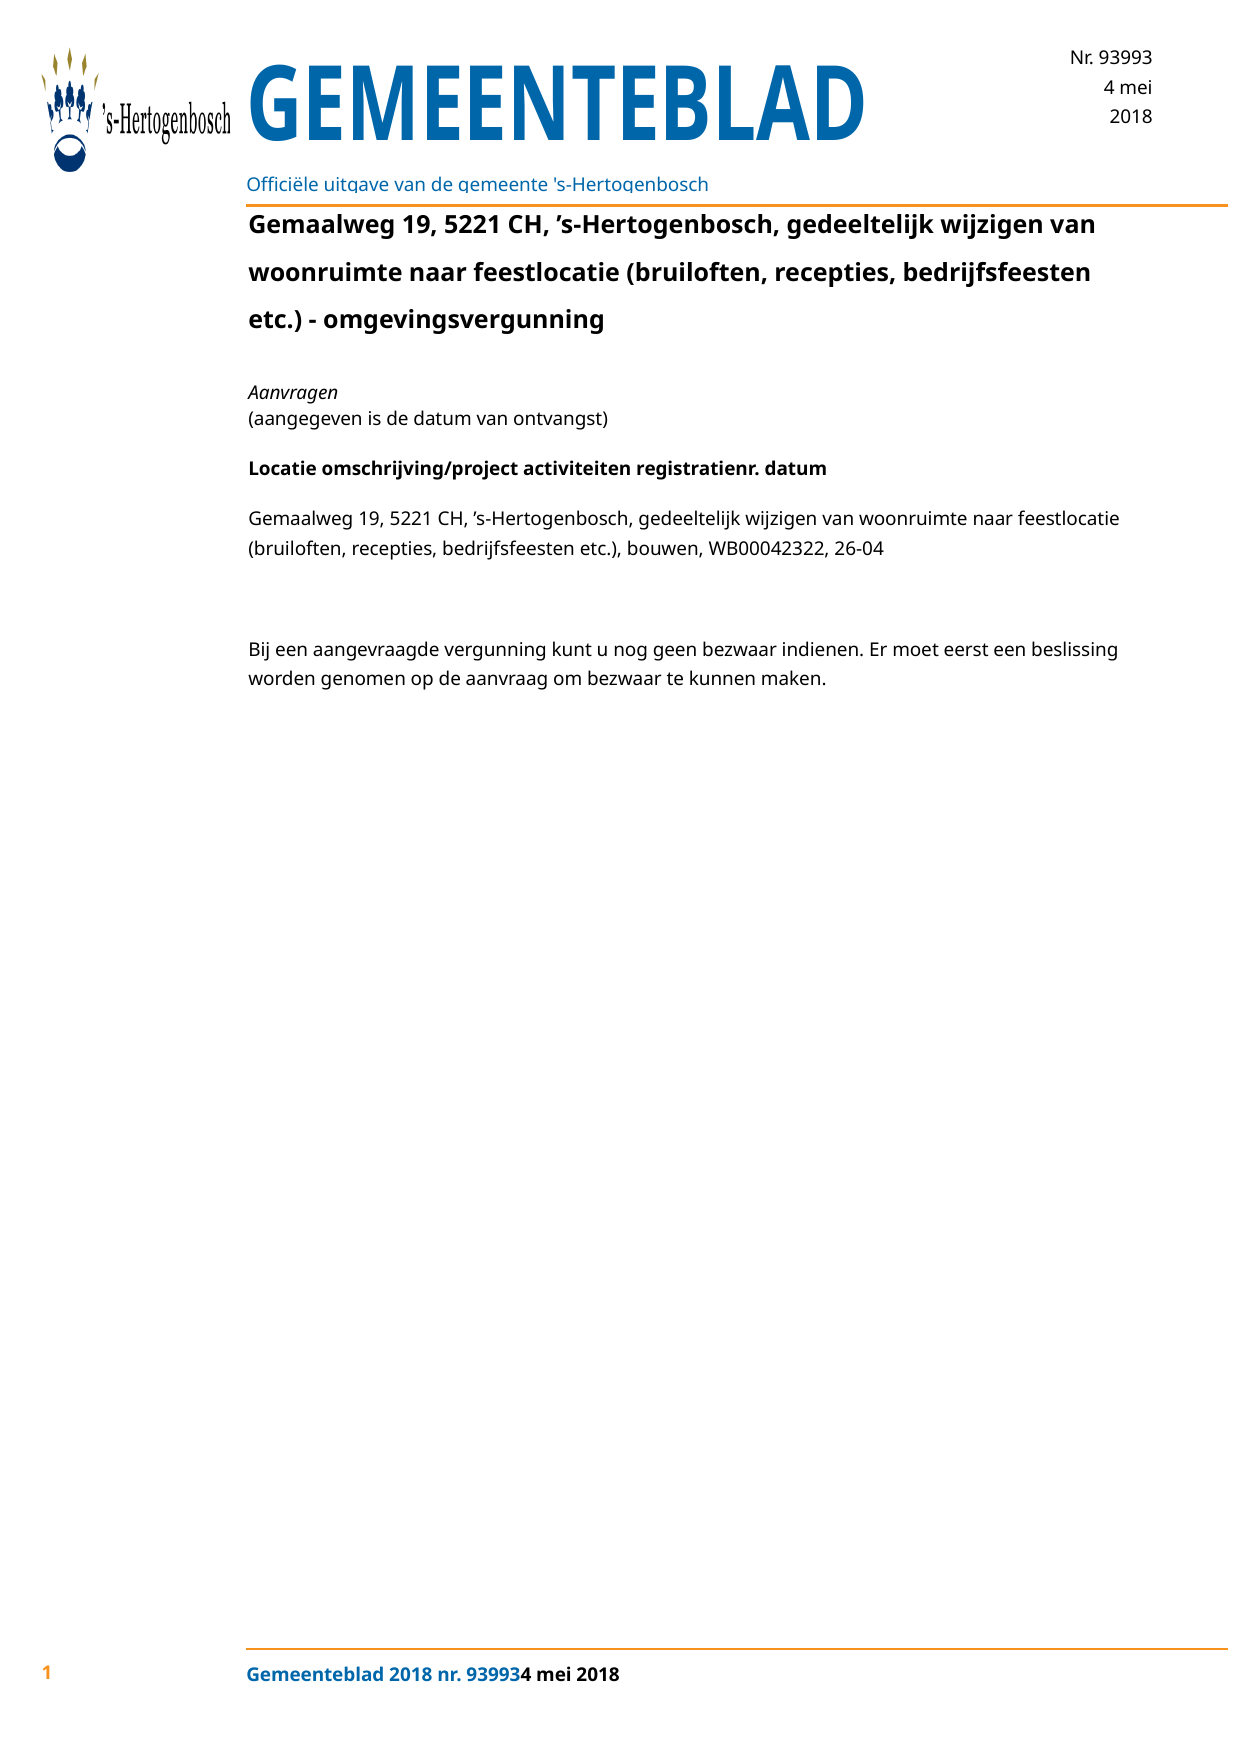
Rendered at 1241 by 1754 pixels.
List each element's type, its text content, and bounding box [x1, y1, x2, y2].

text Locatie omschrijving/project activiteiten registratienr. datum [248, 455, 1152, 481]
text Gemaalweg 19, 5221 CH, ’s-Hertogenbosch, gedeeltelijk wijzigen van woonruimte naar feestlocatie (bruiloften, recepties, bedrijfsfeesten etc.), bouwen, WB00042322, 26-04 [248, 506, 1152, 561]
text Aanvragen [248, 379, 1152, 405]
text Bij een aangevraagde vergunning kunt u nog geen bezwaar indienen. Er moet eerst een beslissing worden genomen op de aanvraag om bezwaar te kunnen maken. [248, 636, 1152, 691]
text Gemaalweg 19, 5221 CH, ’s-Hertogenbosch, gedeeltelijk wijzigen van woonruimte naar feestlocatie (bruiloften, recepties, bedrijfsfeesten etc.) - omgevingsvergunning [248, 207, 1152, 336]
text (aangegeven is de datum van ontvangst) [248, 405, 1152, 431]
picture [41, 47, 231, 172]
